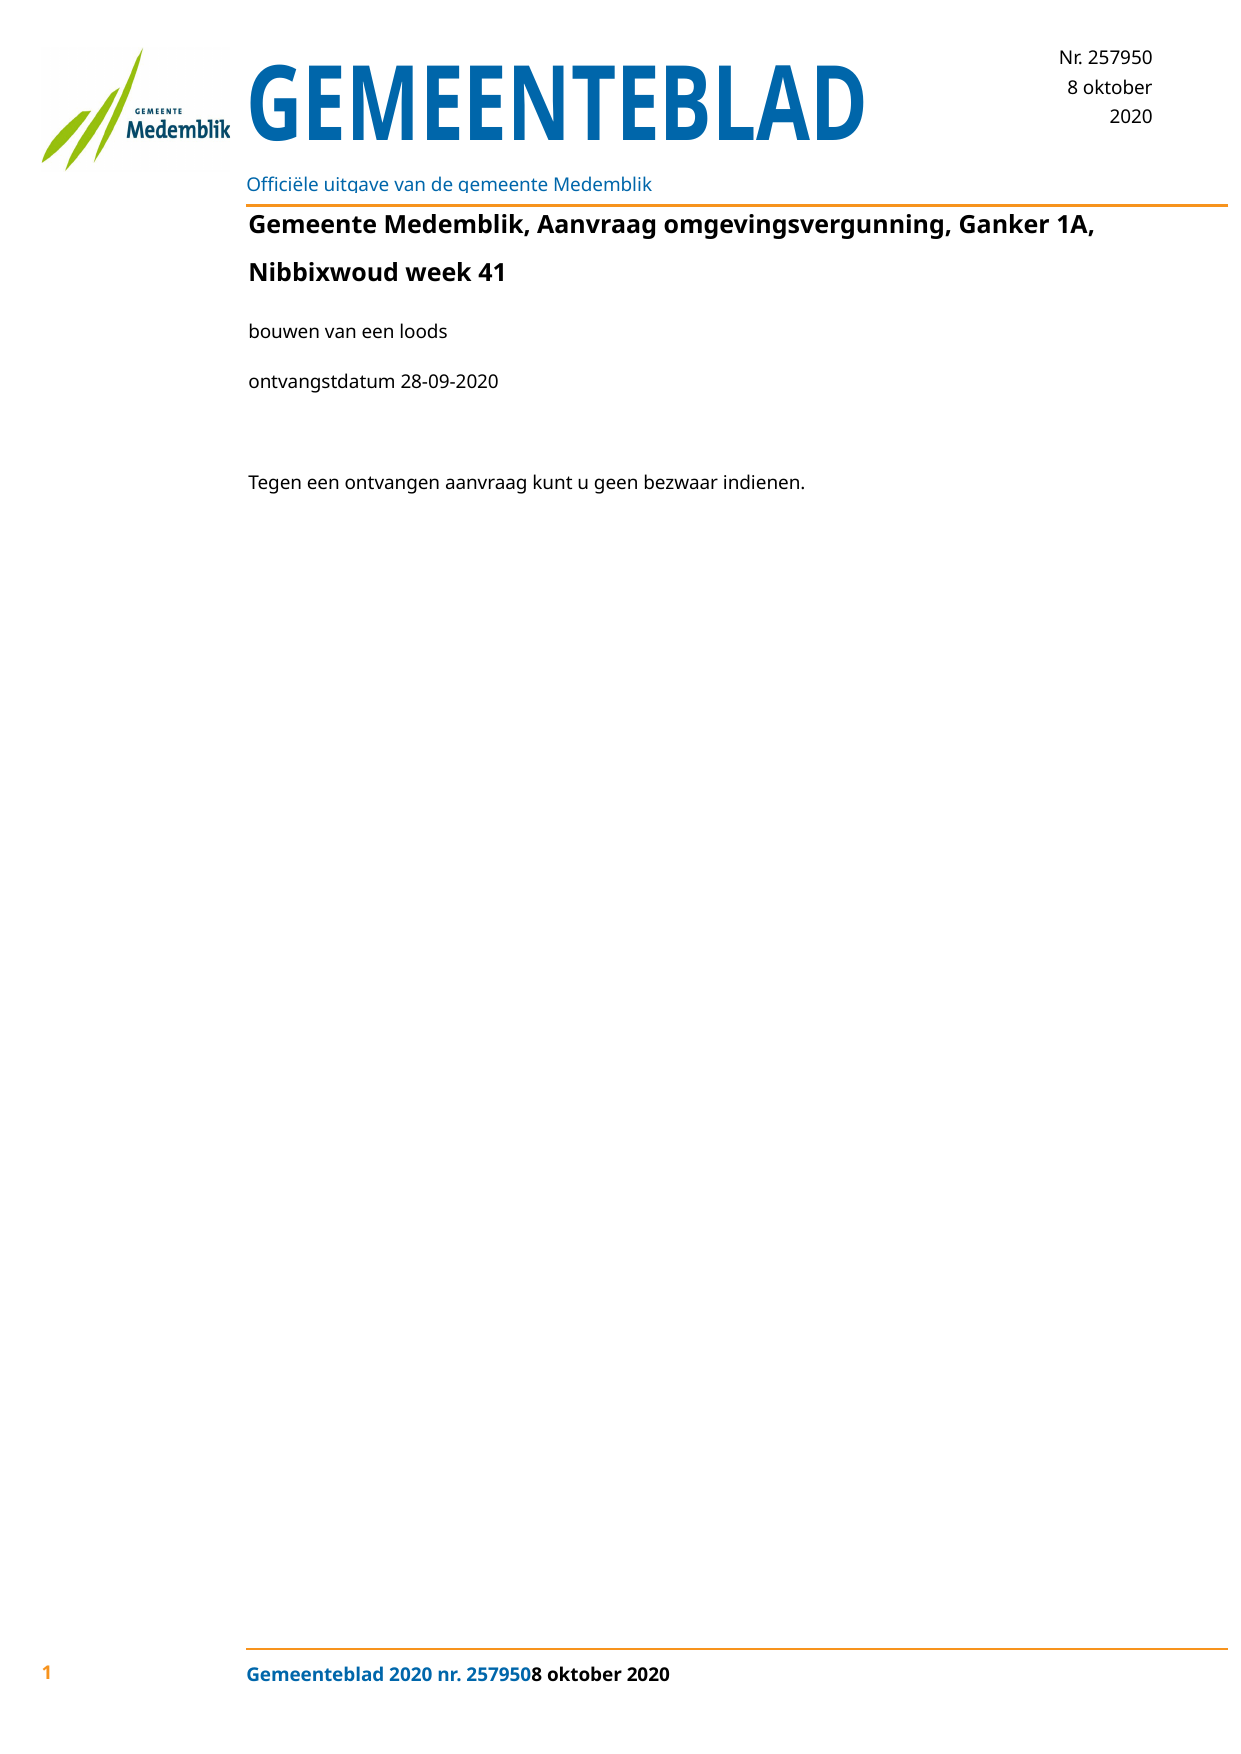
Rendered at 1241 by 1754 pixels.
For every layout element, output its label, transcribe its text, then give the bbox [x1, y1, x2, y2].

text bouwen van een loods [248, 318, 1152, 344]
text ontvangstdatum 28-09-2020 [248, 368, 1152, 394]
picture [41, 47, 231, 172]
text Gemeente Medemblik, Aanvraag omgevingsvergunning, Ganker 1A, Nibbixwoud week 41 [248, 207, 1152, 288]
text Tegen een ontvangen aanvraag kunt u geen bezwaar indienen. [248, 469, 1152, 495]
